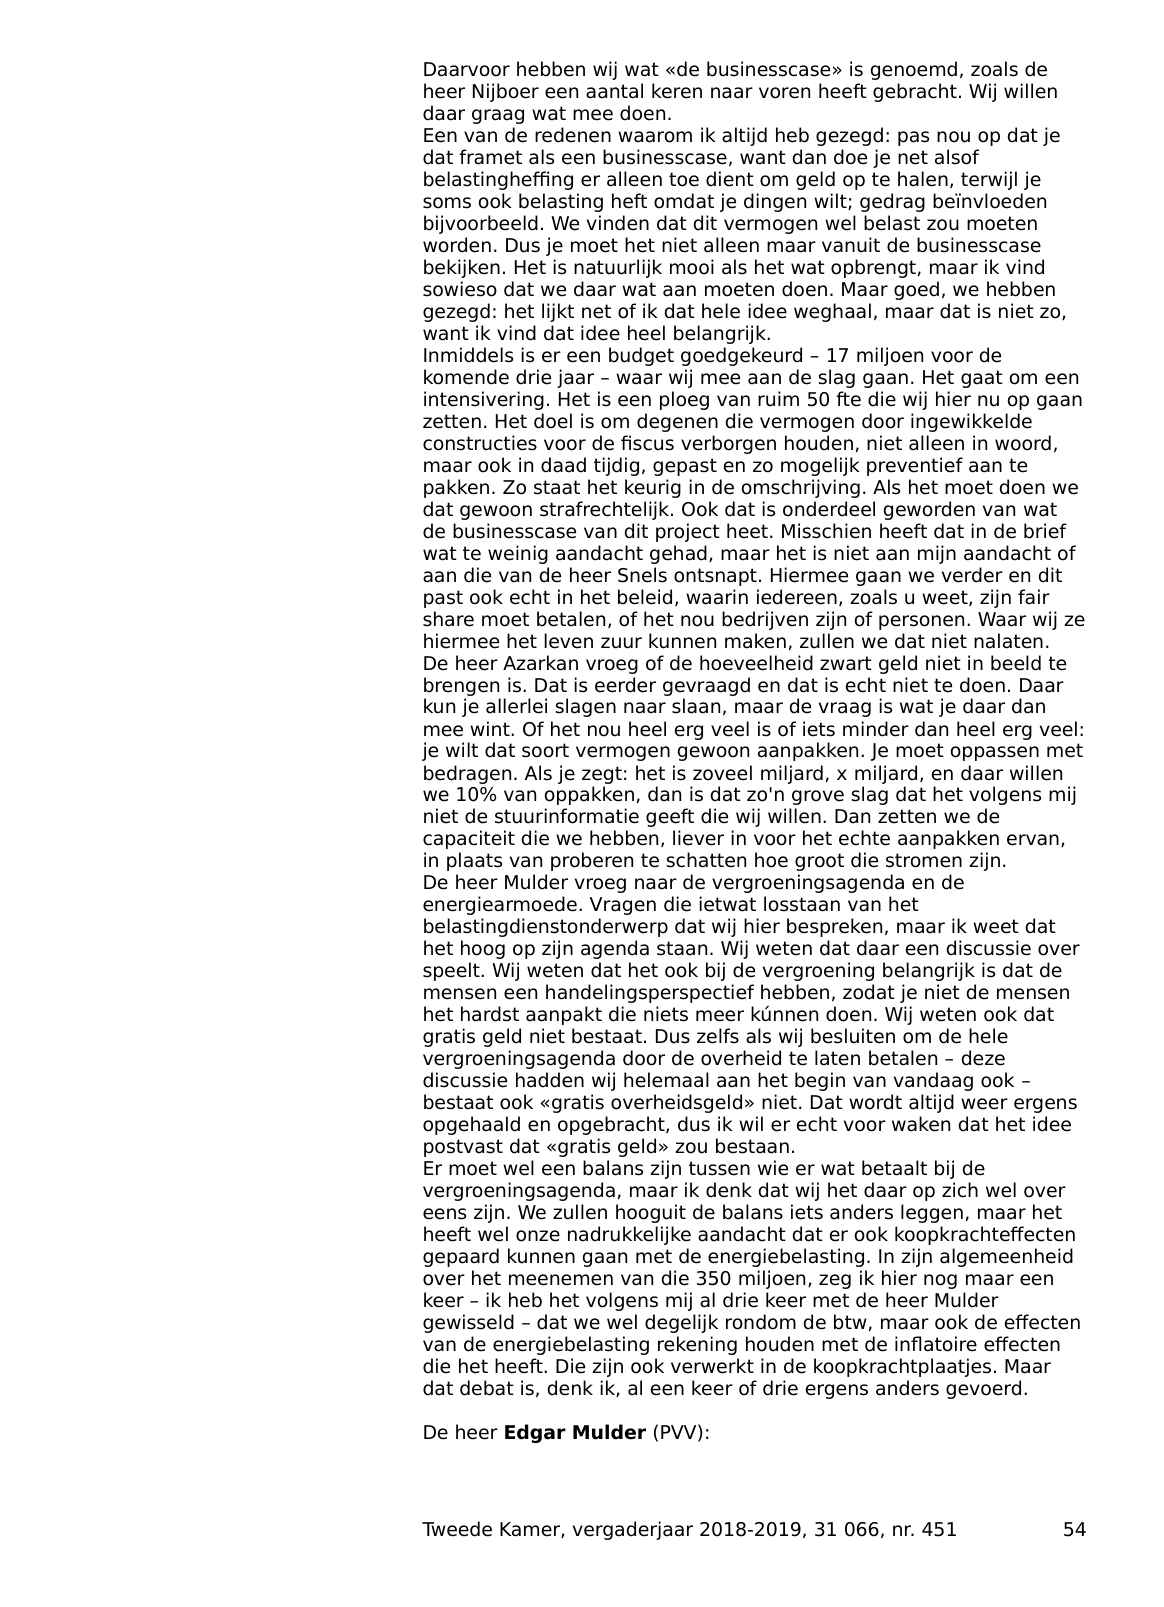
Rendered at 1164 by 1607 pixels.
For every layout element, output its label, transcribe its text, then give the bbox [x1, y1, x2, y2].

text De heer Mulder vroeg naar de vergroeningsagenda en de energiearmoede. Vragen die ietwat losstaan van het belastingdienstonderwerp dat wij hier bespreken, maar ik weet dat het hoog op zijn agenda staan. Wij weten dat daar een discussie over speelt. Wij weten dat het ook bij de vergroening belangrijk is dat de mensen een handelingsperspectief hebben, zodat je niet de mensen het hardst aanpakt die niets meer kúnnen doen. Wij weten ook dat gratis geld niet bestaat. Dus zelfs als wij besluiten om de hele vergroeningsagenda door de overheid te laten betalen – deze discussie hadden wij helemaal aan het begin van vandaag ook – bestaat ook «gratis overheidsgeld» niet. Dat wordt altijd weer ergens opgehaald en opgebracht, dus ik wil er echt voor waken dat het idee postvast dat «gratis geld» zou bestaan. [422, 872, 1087, 1158]
text Er moet wel een balans zijn tussen wie er wat betaalt bij de vergroeningsagenda, maar ik denk dat wij het daar op zich wel over eens zijn. We zullen hooguit de balans iets anders leggen, maar het heeft wel onze nadrukkelijke aandacht dat er ook koopkrachteffecten gepaard kunnen gaan met de energiebelasting. In zijn algemeenheid over het meenemen van die 350 miljoen, zeg ik hier nog maar een keer – ik heb het volgens mij al drie keer met de heer Mulder gewisseld – dat we wel degelijk rondom de btw, maar ook de effecten van de energiebelasting rekening houden met de inflatoire effecten die het heeft. Die zijn ook verwerkt in de koopkrachtplaatjes. Maar dat debat is, denk ik, al een keer of drie ergens anders gevoerd. [422, 1158, 1087, 1400]
text Daarvoor hebben wij wat «de businesscase» is genoemd, zoals de heer Nijboer een aantal keren naar voren heeft gebracht. Wij willen daar graag wat mee doen. [422, 59, 1087, 125]
text De heer Azarkan vroeg of de hoeveelheid zwart geld niet in beeld te brengen is. Dat is eerder gevraagd en dat is echt niet te doen. Daar kun je allerlei slagen naar slaan, maar de vraag is wat je daar dan mee wint. Of het nou heel erg veel is of iets minder dan heel erg veel: je wilt dat soort vermogen gewoon aanpakken. Je moet oppassen met bedragen. Als je zegt: het is zoveel miljard, x miljard, en daar willen we 10% van oppakken, dan is dat zo'n grove slag dat het volgens mij niet de stuurinformatie geeft die wij willen. Dan zetten we de capaciteit die we hebben, liever in voor het echte aanpakken ervan, in plaats van proberen te schatten hoe groot die stromen zijn. [422, 652, 1087, 872]
text Een van de redenen waarom ik altijd heb gezegd: pas nou op dat je dat framet als een businesscase, want dan doe je net alsof belastingheffing er alleen toe dient om geld op te halen, terwijl je soms ook belasting heft omdat je dingen wilt; gedrag beïnvloeden bijvoorbeeld. We vinden dat dit vermogen wel belast zou moeten worden. Dus je moet het niet alleen maar vanuit de businesscase bekijken. Het is natuurlijk mooi als het wat opbrengt, maar ik vind sowieso dat we daar wat aan moeten doen. Maar goed, we hebben gezegd: het lijkt net of ik dat hele idee weghaal, maar dat is niet zo, want ik vind dat idee heel belangrijk. [422, 125, 1087, 345]
text De heer Edgar Mulder (PVV): [422, 1422, 1087, 1444]
text Inmiddels is er een budget goedgekeurd – 17 miljoen voor de komende drie jaar – waar wij mee aan de slag gaan. Het gaat om een intensivering. Het is een ploeg van ruim 50 fte die wij hier nu op gaan zetten. Het doel is om degenen die vermogen door ingewikkelde constructies voor de fiscus verborgen houden, niet alleen in woord, maar ook in daad tijdig, gepast en zo mogelijk preventief aan te pakken. Zo staat het keurig in de omschrijving. Als het moet doen we dat gewoon strafrechtelijk. Ook dat is onderdeel geworden van wat de businesscase van dit project heet. Misschien heeft dat in de brief wat te weinig aandacht gehad, maar het is niet aan mijn aandacht of aan die van de heer Snels ontsnapt. Hiermee gaan we verder en dit past ook echt in het beleid, waarin iedereen, zoals u weet, zijn fair share moet betalen, of het nou bedrijven zijn of personen. Waar wij ze hiermee het leven zuur kunnen maken, zullen we dat niet nalaten. [422, 345, 1087, 652]
